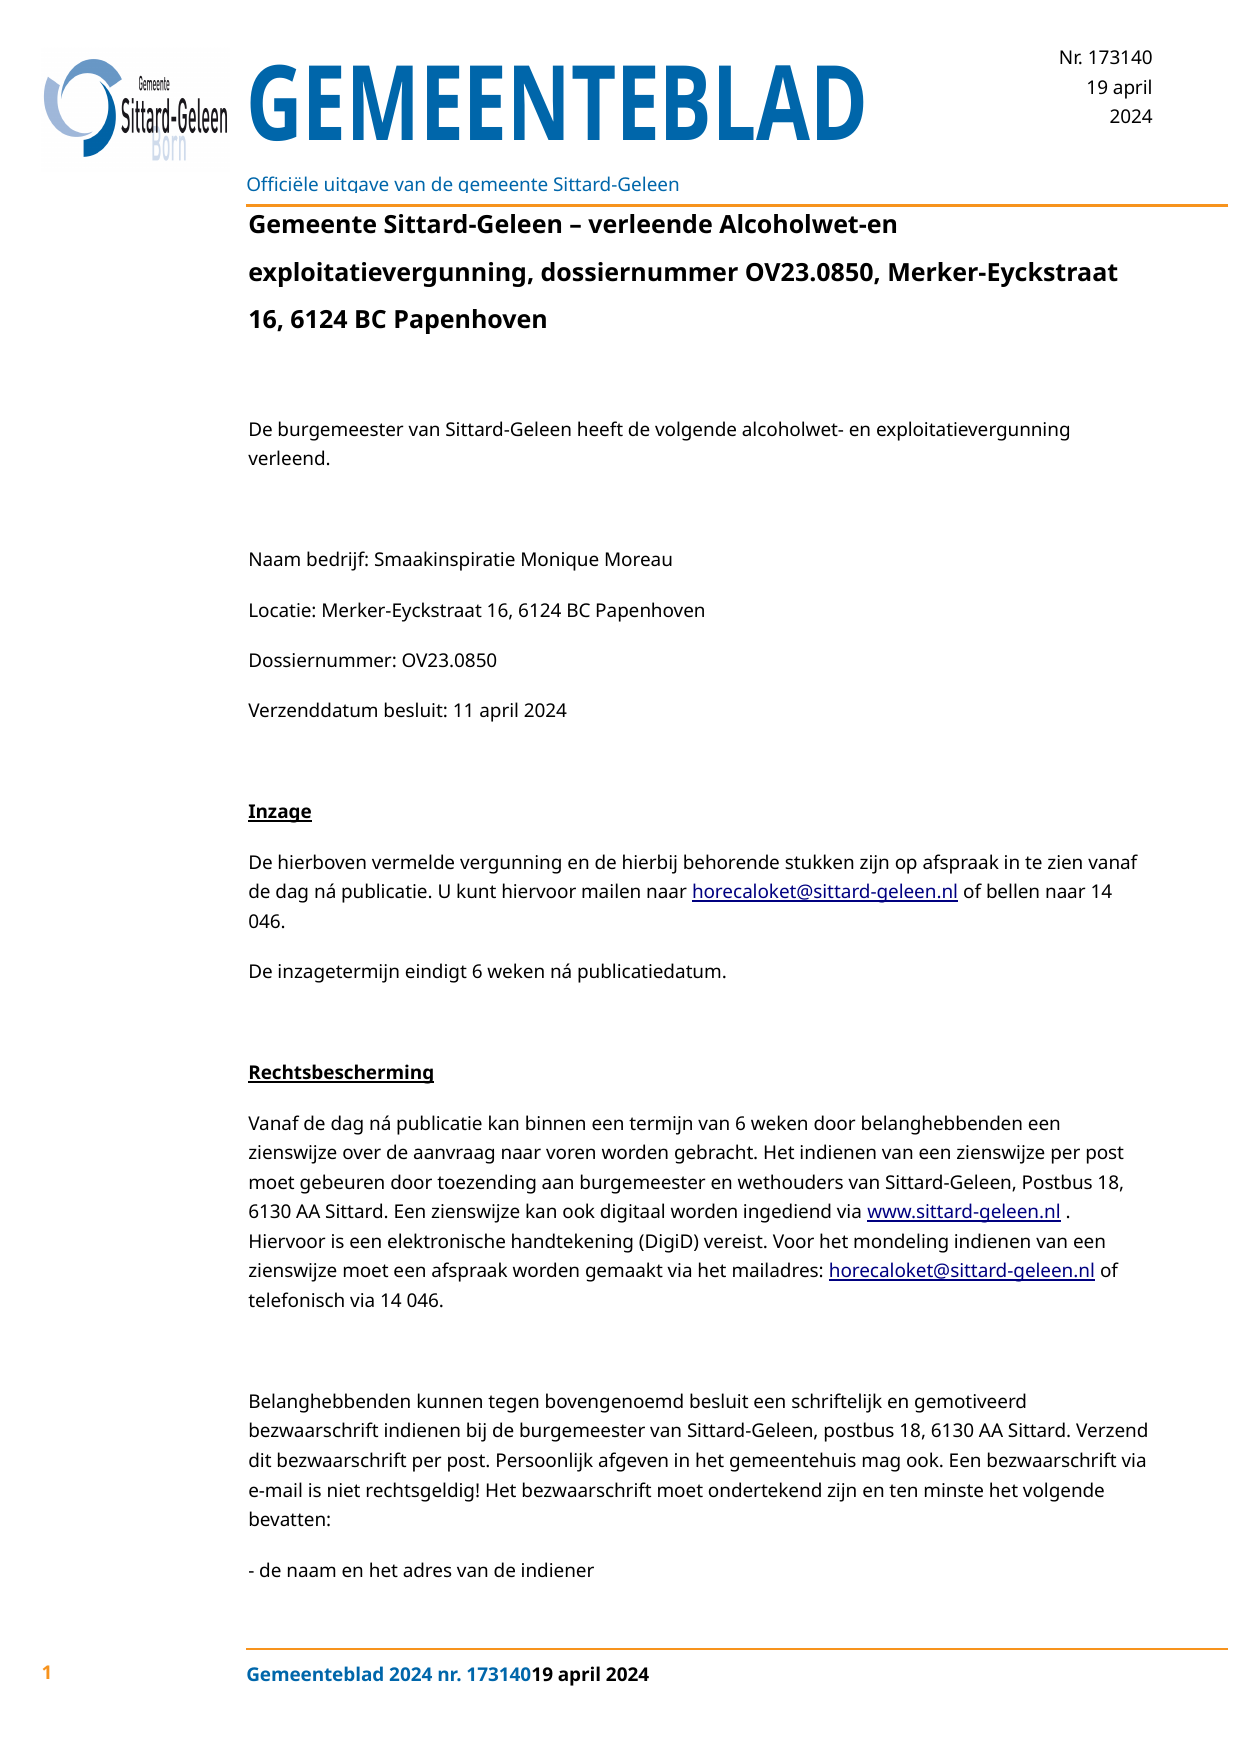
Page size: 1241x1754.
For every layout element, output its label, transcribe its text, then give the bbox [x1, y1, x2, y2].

text Vanaf de dag ná publicatie kan binnen een termijn van 6 weken door belanghebbenden een zienswijze over de aanvraag naar voren worden gebracht. Het indienen van een zienswijze per post moet gebeuren door toezending aan burgemeester en wethouders van Sittard-Geleen, Postbus 18, 6130 AA Sittard. Een zienswijze kan ook digitaal worden ingediend via www.sittard-geleen.nl . Hiervoor is een elektronische handtekening (DigiD) vereist. Voor het mondeling indienen van een zienswijze moet een afspraak worden gemaakt via het mailadres: horecaloket@sittard-geleen.nl of telefonisch via 14 046. [248, 1110, 1152, 1313]
text De inzagetermijn eindigt 6 weken ná publicatiedatum. [248, 958, 1152, 984]
text - de naam en het adres van de indiener [248, 1557, 1152, 1582]
text Rechtsbescherming [248, 1059, 1152, 1085]
text Gemeente Sittard-Geleen – verleende Alcoholwet-en exploitatievergunning, dossiernummer OV23.0850, Merker-Eyckstraat 16, 6124 BC Papenhoven [248, 207, 1152, 336]
text Dossiernummer: OV23.0850 [248, 647, 1152, 673]
text Verzenddatum besluit: 11 april 2024 [248, 698, 1152, 723]
text Naam bedrijf: Smaakinspiratie Monique Moreau [248, 546, 1152, 572]
text De burgemeester van Sittard-Geleen heeft de volgende alcoholwet- en exploitatievergunning verleend. [248, 416, 1152, 471]
picture [41, 47, 231, 172]
text De hierboven vermelde vergunning en de hierbij behorende stukken zijn op afspraak in te zien vanaf de dag ná publicatie. U kunt hiervoor mailen naar horecaloket@sittard-geleen.nl of bellen naar 14 046. [248, 849, 1152, 934]
text Inzage [248, 798, 1152, 824]
text Locatie: Merker-Eyckstraat 16, 6124 BC Papenhoven [248, 597, 1152, 622]
text Belanghebbenden kunnen tegen bovengenoemd besluit een schriftelijk en gemotiveerd bezwaarschrift indienen bij de burgemeester van Sittard-Geleen, postbus 18, 6130 AA Sittard. Verzend dit bezwaarschrift per post. Persoonlijk afgeven in het gemeentehuis mag ook. Een bezwaarschrift via e-mail is niet rechtsgeldig! Het bezwaarschrift moet ondertekend zijn en ten minste het volgende bevatten: [248, 1388, 1152, 1532]
